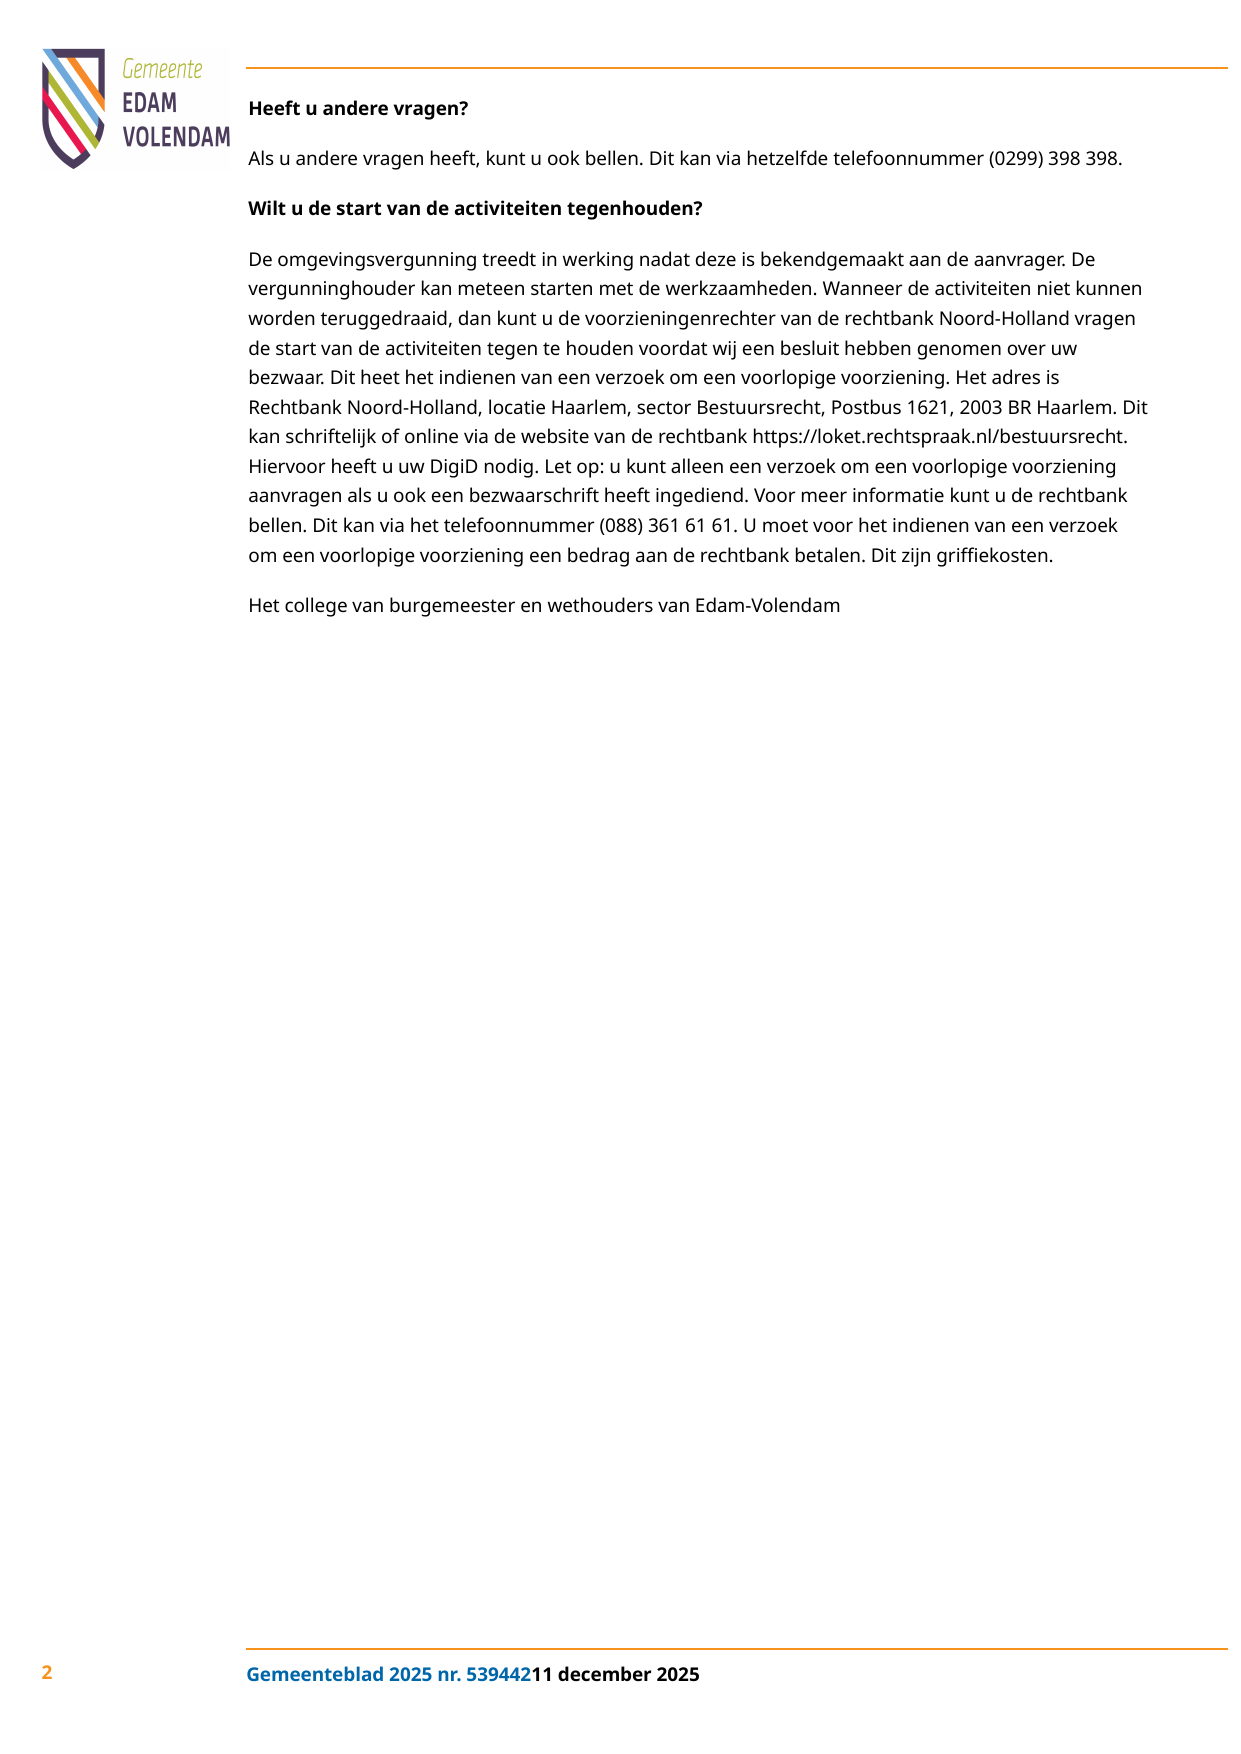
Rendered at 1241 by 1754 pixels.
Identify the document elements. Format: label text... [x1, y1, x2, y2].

text Het college van burgemeester en wethouders van Edam-Volendam [248, 592, 1152, 618]
text Wilt u de start van de activiteiten tegenhouden? [248, 196, 1152, 221]
text Als u andere vragen heeft, kunt u ook bellen. Dit kan via hetzelfde telefoonnummer (0299) 398 398. [248, 145, 1152, 171]
text Heeft u andere vragen? [248, 95, 1152, 121]
text De omgevingsvergunning treedt in werking nadat deze is bekendgemaakt aan de aanvrager. De vergunninghouder kan meteen starten met de werkzaamheden. Wanneer de activiteiten niet kunnen worden teruggedraaid, dan kunt u de voorzieningenrechter van de rechtbank Noord-Holland vragen de start van de activiteiten tegen te houden voordat wij een besluit hebben genomen over uw bezwaar. Dit heet het indienen van een verzoek om een voorlopige voorziening. Het adres is Rechtbank Noord-Holland, locatie Haarlem, sector Bestuursrecht, Postbus 1621, 2003 BR Haarlem. Dit kan schriftelijk of online via de website van de rechtbank https://loket.rechtspraak.nl/bestuursrecht. Hiervoor heeft u uw DigiD nodig. Let op: u kunt alleen een verzoek om een voorlopige voorziening aanvragen als u ook een bezwaarschrift heeft ingediend. Voor meer informatie kunt u de rechtbank bellen. Dit kan via het telefoonnummer (088) 361 61 61. U moet voor het indienen van een verzoek om een voorlopige voorziening een bedrag aan de rechtbank betalen. Dit zijn griffiekosten. [248, 246, 1152, 568]
picture [41, 47, 231, 172]
